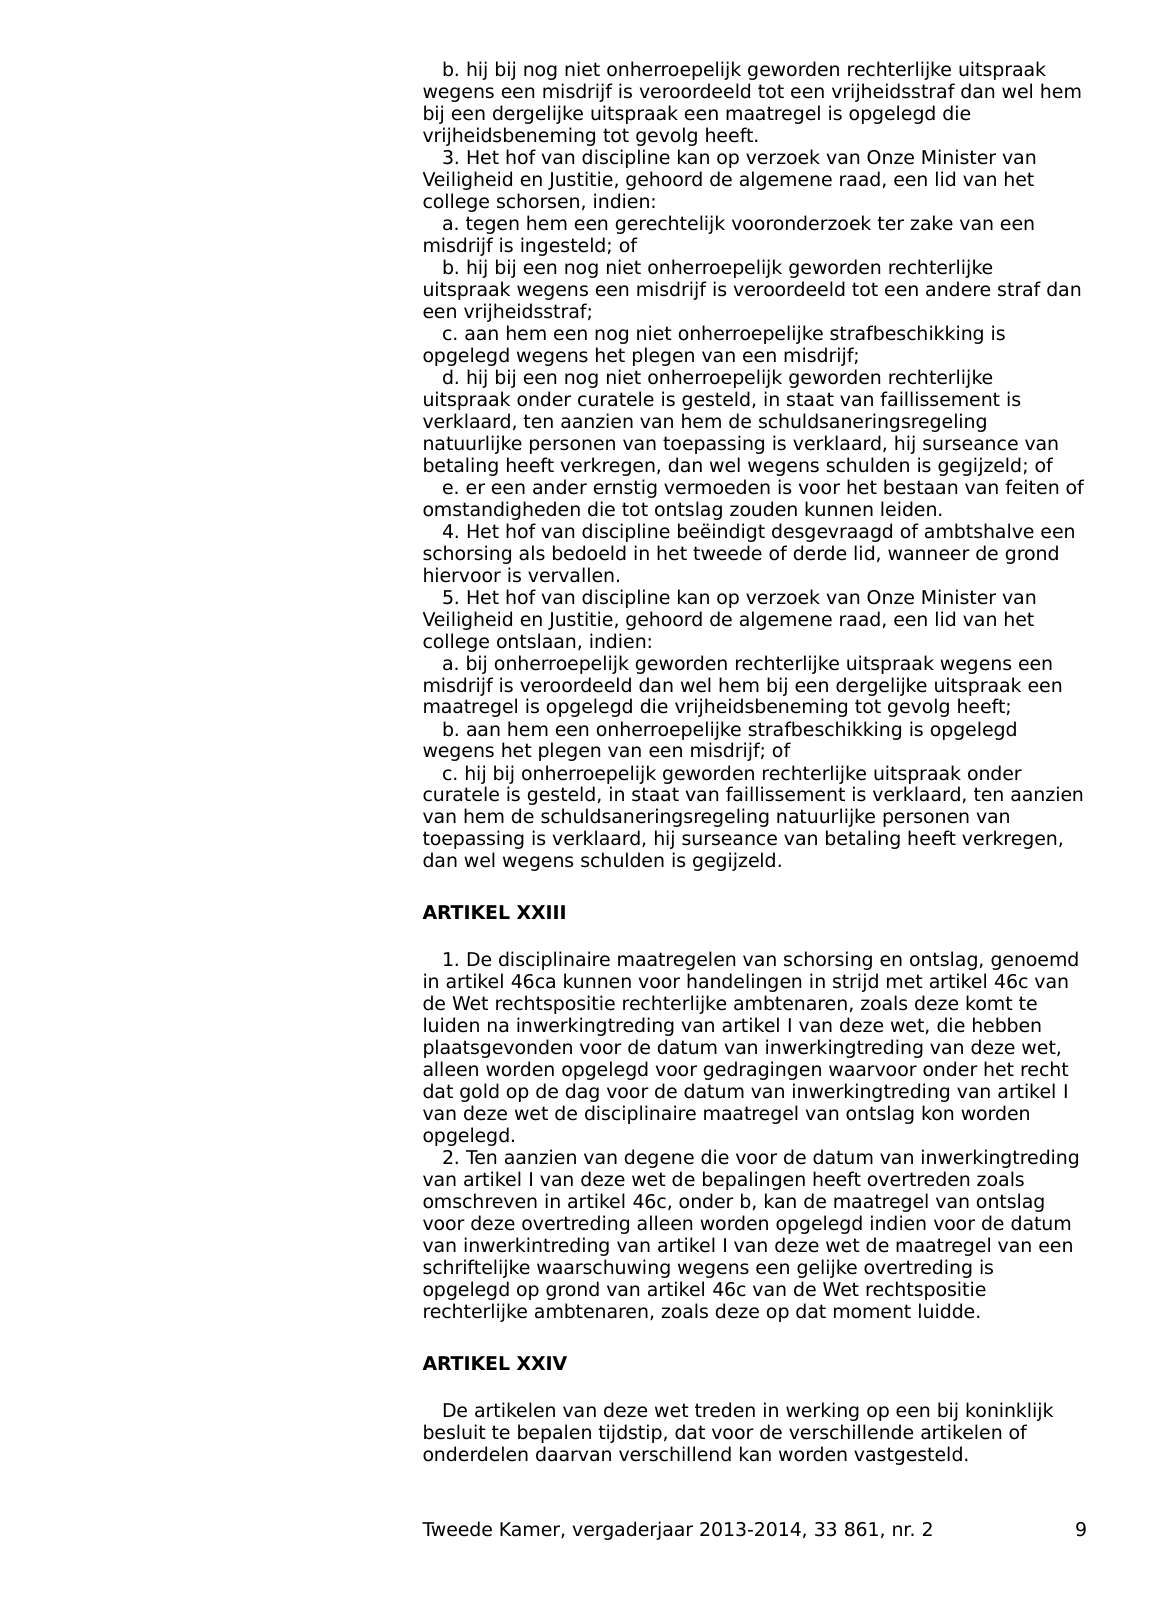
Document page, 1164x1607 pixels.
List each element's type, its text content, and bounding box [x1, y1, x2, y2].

text De artikelen van deze wet treden in werking op een bij koninklijk besluit te bepalen tijdstip, dat voor de verschillende artikelen of onderdelen daarvan verschillend kan worden vastgesteld. [422, 1400, 1087, 1466]
text 1. De disciplinaire maatregelen van schorsing en ontslag, genoemd in artikel 46ca kunnen voor handelingen in strijd met artikel 46c van de Wet rechtspositie rechterlijke ambtenaren, zoals deze komt te luiden na inwerkingtreding van artikel I van deze wet, die hebben plaatsgevonden voor de datum van inwerkingtreding van deze wet, alleen worden opgelegd voor gedragingen waarvoor onder het recht dat gold op de dag voor de datum van inwerkingtreding van artikel I van deze wet de disciplinaire maatregel van ontslag kon worden opgelegd. [422, 949, 1087, 1147]
text b. hij bij nog niet onherroepelijk geworden rechterlijke uitspraak wegens een misdrijf is veroordeeld tot een vrijheidsstraf dan wel hem bij een dergelijke uitspraak een maatregel is opgelegd die vrijheidsbeneming tot gevolg heeft. [422, 59, 1087, 147]
text c. aan hem een nog niet onherroepelijke strafbeschikking is opgelegd wegens het plegen van een misdrijf; [422, 323, 1087, 367]
text 3. Het hof van discipline kan op verzoek van Onze Minister van Veiligheid en Justitie, gehoord de algemene raad, een lid van het college schorsen, indien: [422, 147, 1087, 213]
text b. hij bij een nog niet onherroepelijk geworden rechterlijke uitspraak wegens een misdrijf is veroordeeld tot een andere straf dan een vrijheidsstraf; [422, 257, 1087, 323]
text 2. Ten aanzien van degene die voor de datum van inwerkingtreding van artikel I van deze wet de bepalingen heeft overtreden zoals omschreven in artikel 46c, onder b, kan de maatregel van ontslag voor deze overtreding alleen worden opgelegd indien voor de datum van inwerkintreding van artikel I van deze wet de maatregel van een schriftelijke waarschuwing wegens een gelijke overtreding is opgelegd op grond van artikel 46c van de Wet rechtspositie rechterlijke ambtenaren, zoals deze op dat moment luidde. [422, 1147, 1087, 1323]
text 4. Het hof van discipline beëindigt desgevraagd of ambtshalve een schorsing als bedoeld in het tweede of derde lid, wanneer de grond hiervoor is vervallen. [422, 521, 1087, 587]
text b. aan hem een onherroepelijke strafbeschikking is opgelegd wegens het plegen van een misdrijf; of [422, 718, 1087, 762]
text c. hij bij onherroepelijk geworden rechterlijke uitspraak onder curatele is gesteld, in staat van faillissement is verklaard, ten aanzien van hem de schuldsaneringsregeling natuurlijke personen van toepassing is verklaard, hij surseance van betaling heeft verkregen, dan wel wegens schulden is gegijzeld. [422, 762, 1087, 872]
text a. tegen hem een gerechtelijk vooronderzoek ter zake van een misdrijf is ingesteld; of [422, 213, 1087, 257]
subtitle ARTIKEL XXIV [422, 1353, 1087, 1375]
text d. hij bij een nog niet onherroepelijk geworden rechterlijke uitspraak onder curatele is gesteld, in staat van faillissement is verklaard, ten aanzien van hem de schuldsaneringsregeling natuurlijke personen van toepassing is verklaard, hij surseance van betaling heeft verkregen, dan wel wegens schulden is gegijzeld; of [422, 367, 1087, 477]
subtitle ARTIKEL XXIII [422, 902, 1087, 924]
text e. er een ander ernstig vermoeden is voor het bestaan van feiten of omstandigheden die tot ontslag zouden kunnen leiden. [422, 477, 1087, 521]
text 5. Het hof van discipline kan op verzoek van Onze Minister van Veiligheid en Justitie, gehoord de algemene raad, een lid van het college ontslaan, indien: [422, 587, 1087, 652]
text a. bij onherroepelijk geworden rechterlijke uitspraak wegens een misdrijf is veroordeeld dan wel hem bij een dergelijke uitspraak een maatregel is opgelegd die vrijheidsbeneming tot gevolg heeft; [422, 652, 1087, 718]
